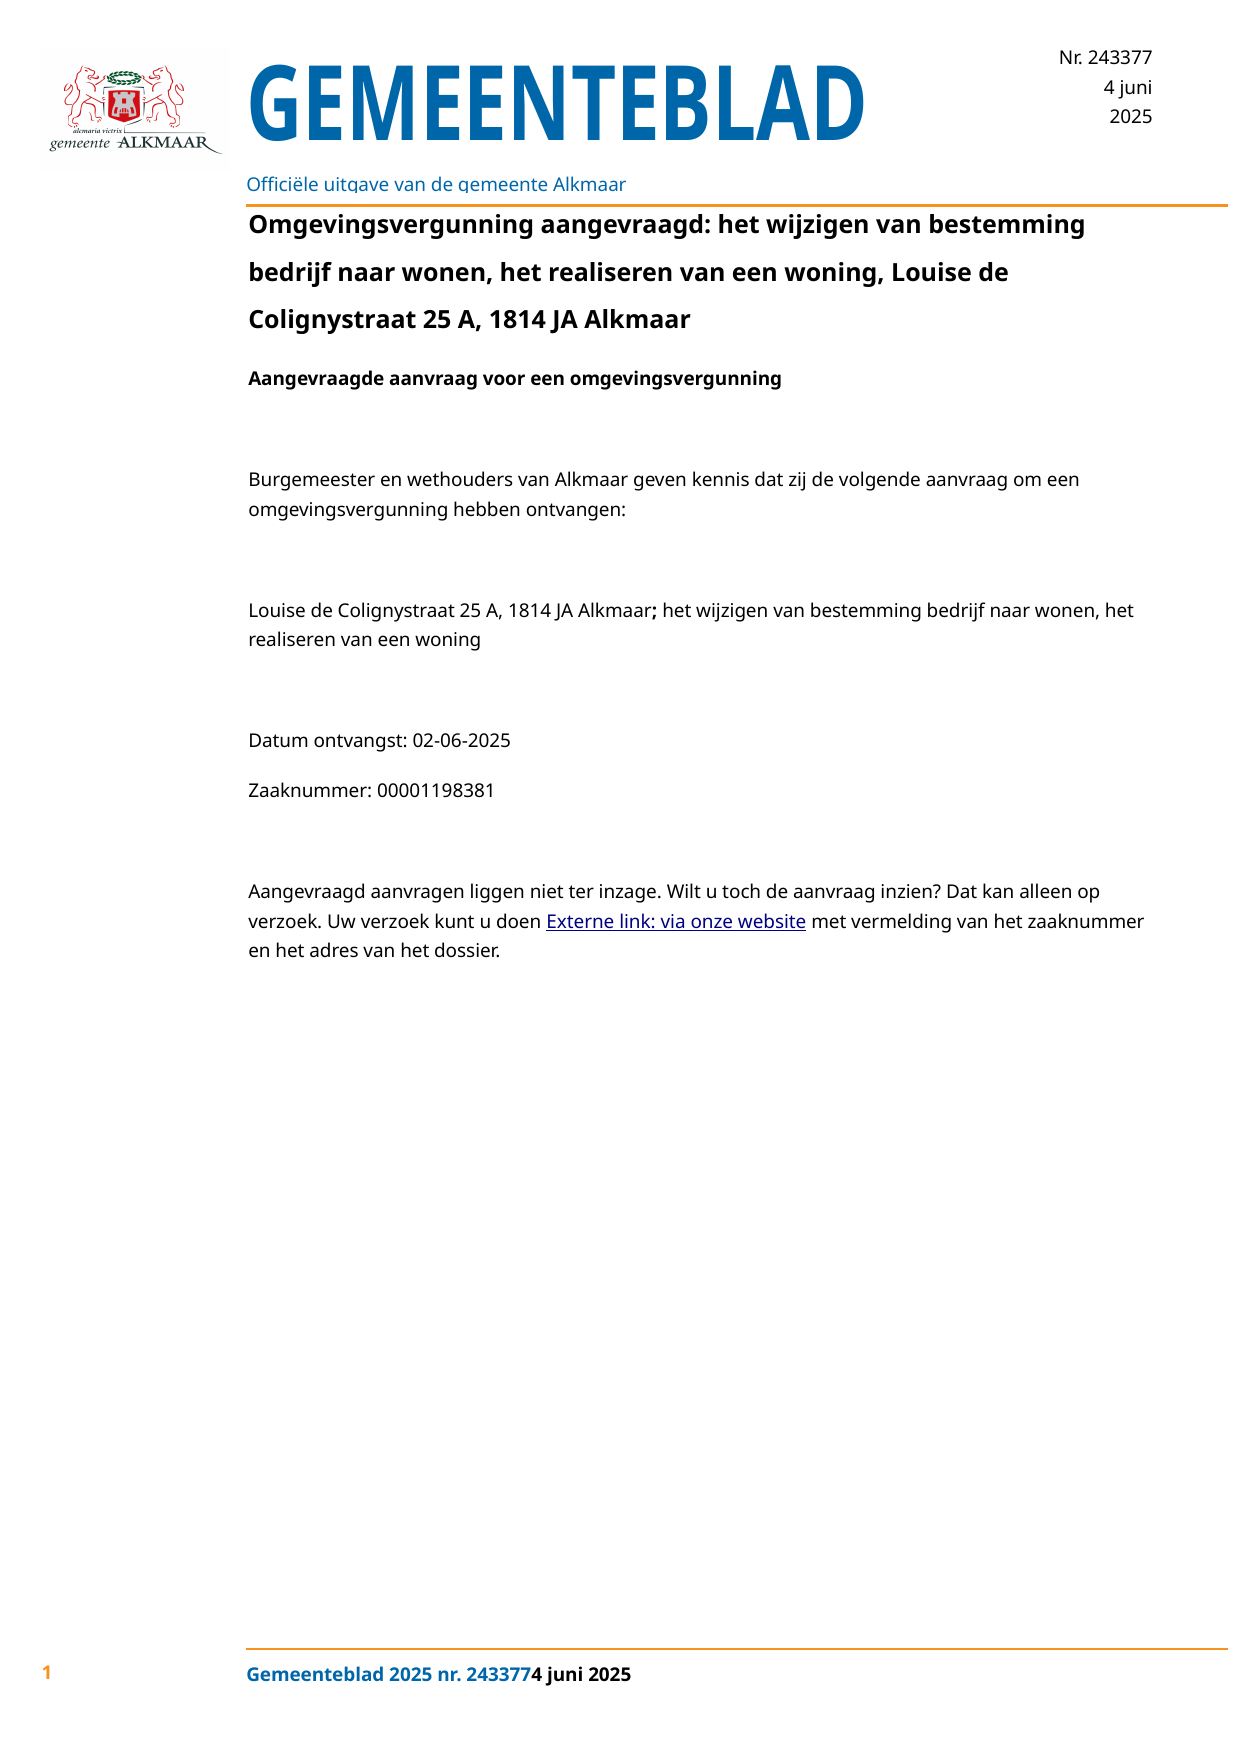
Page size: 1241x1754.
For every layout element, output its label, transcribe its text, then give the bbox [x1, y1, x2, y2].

picture [41, 47, 231, 172]
text Datum ontvangst: 02-06-2025 [248, 727, 1152, 753]
text Burgemeester en wethouders van Alkmaar geven kennis dat zij de volgende aanvraag om een omgevingsvergunning hebben ontvangen: [248, 466, 1152, 522]
text Aangevraagde aanvraag voor een omgevingsvergunning [248, 366, 1152, 391]
text Omgevingsvergunning aangevraagd: het wijzigen van bestemming bedrijf naar wonen, het realiseren van een woning, Louise de Colignystraat 25 A, 1814 JA Alkmaar [248, 207, 1152, 336]
text Louise de Colignystraat 25 A, 1814 JA Alkmaar; het wijzigen van bestemming bedrijf naar wonen, het realiseren van een woning [248, 597, 1152, 652]
text Aangevraagd aanvragen liggen niet ter inzage. Wilt u toch de aanvraag inzien? Dat kan alleen op verzoek. Uw verzoek kunt u doen Externe link: via onze website met vermelding van het zaaknummer en het adres van het dossier. [248, 878, 1152, 963]
text Zaaknummer: 00001198381 [248, 778, 1152, 803]
